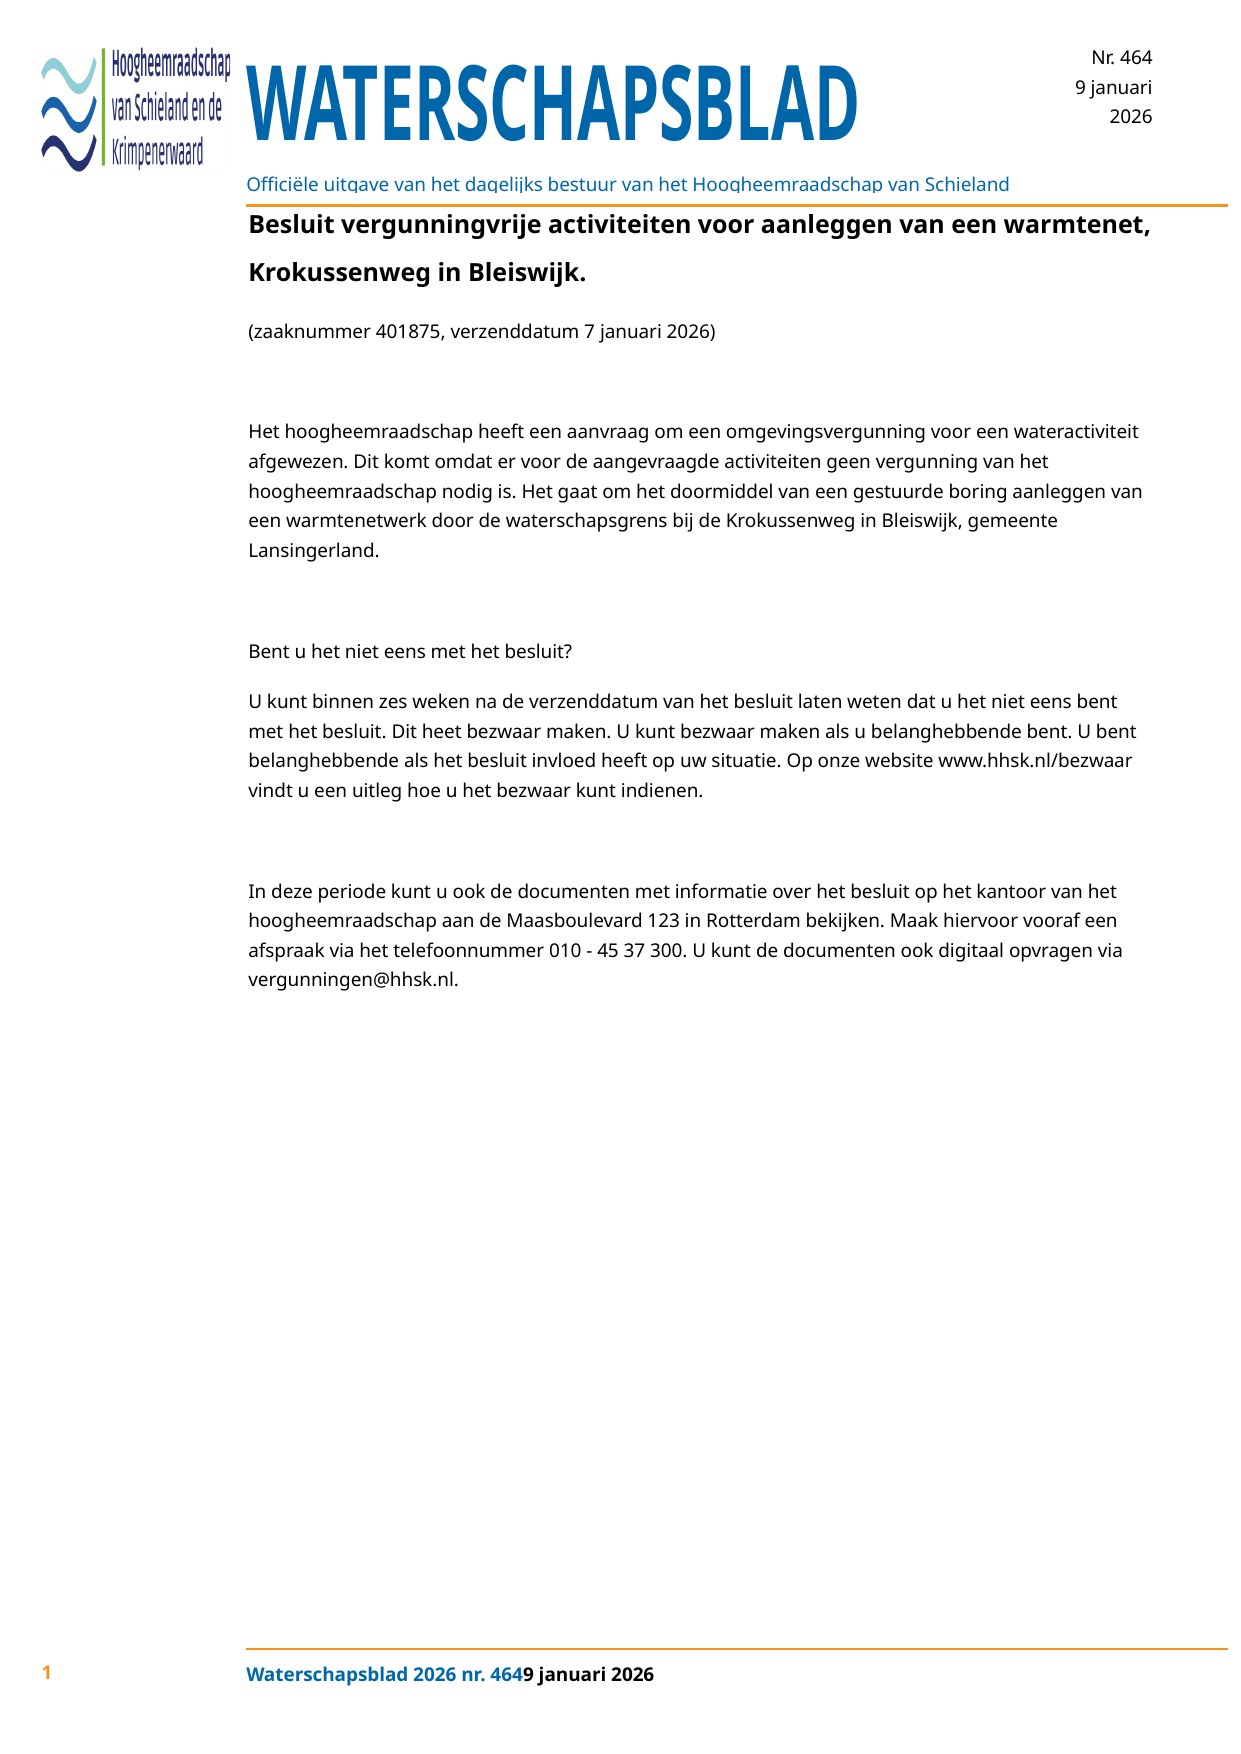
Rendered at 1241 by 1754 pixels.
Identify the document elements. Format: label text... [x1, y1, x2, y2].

text U kunt binnen zes weken na de verzenddatum van het besluit laten weten dat u het niet eens bent met het besluit. Dit heet bezwaar maken. U kunt bezwaar maken als u belanghebbende bent. U bent belanghebbende als het besluit invloed heeft op uw situatie. Op onze website www.hhsk.nl/bezwaar vindt u een uitleg hoe u het bezwaar kunt indienen. [248, 688, 1152, 803]
text Besluit vergunningvrije activiteiten voor aanleggen van een warmtenet, Krokussenweg in Bleiswijk. [248, 207, 1152, 288]
text In deze periode kunt u ook de documenten met informatie over het besluit op het kantoor van het hoogheemraadschap aan de Maasboulevard 123 in Rotterdam bekijken. Maak hiervoor vooraf een afspraak via het telefoonnummer 010 - 45 37 300. U kunt de documenten ook digitaal opvragen via vergunningen@hhsk.nl. [248, 878, 1152, 992]
text (zaaknummer 401875, verzenddatum 7 januari 2026) [248, 318, 1152, 344]
picture [41, 47, 231, 172]
text Bent u het niet eens met het besluit? [248, 638, 1152, 664]
text Het hoogheemraadschap heeft een aanvraag om een omgevingsvergunning voor een wateractiviteit afgewezen. Dit komt omdat er voor de aangevraagde activiteiten geen vergunning van het hoogheemraadschap nodig is. Het gaat om het doormiddel van een gestuurde boring aanleggen van een warmtenetwerk door de waterschapsgrens bij de Krokussenweg in Bleiswijk, gemeente Lansingerland. [248, 419, 1152, 563]
